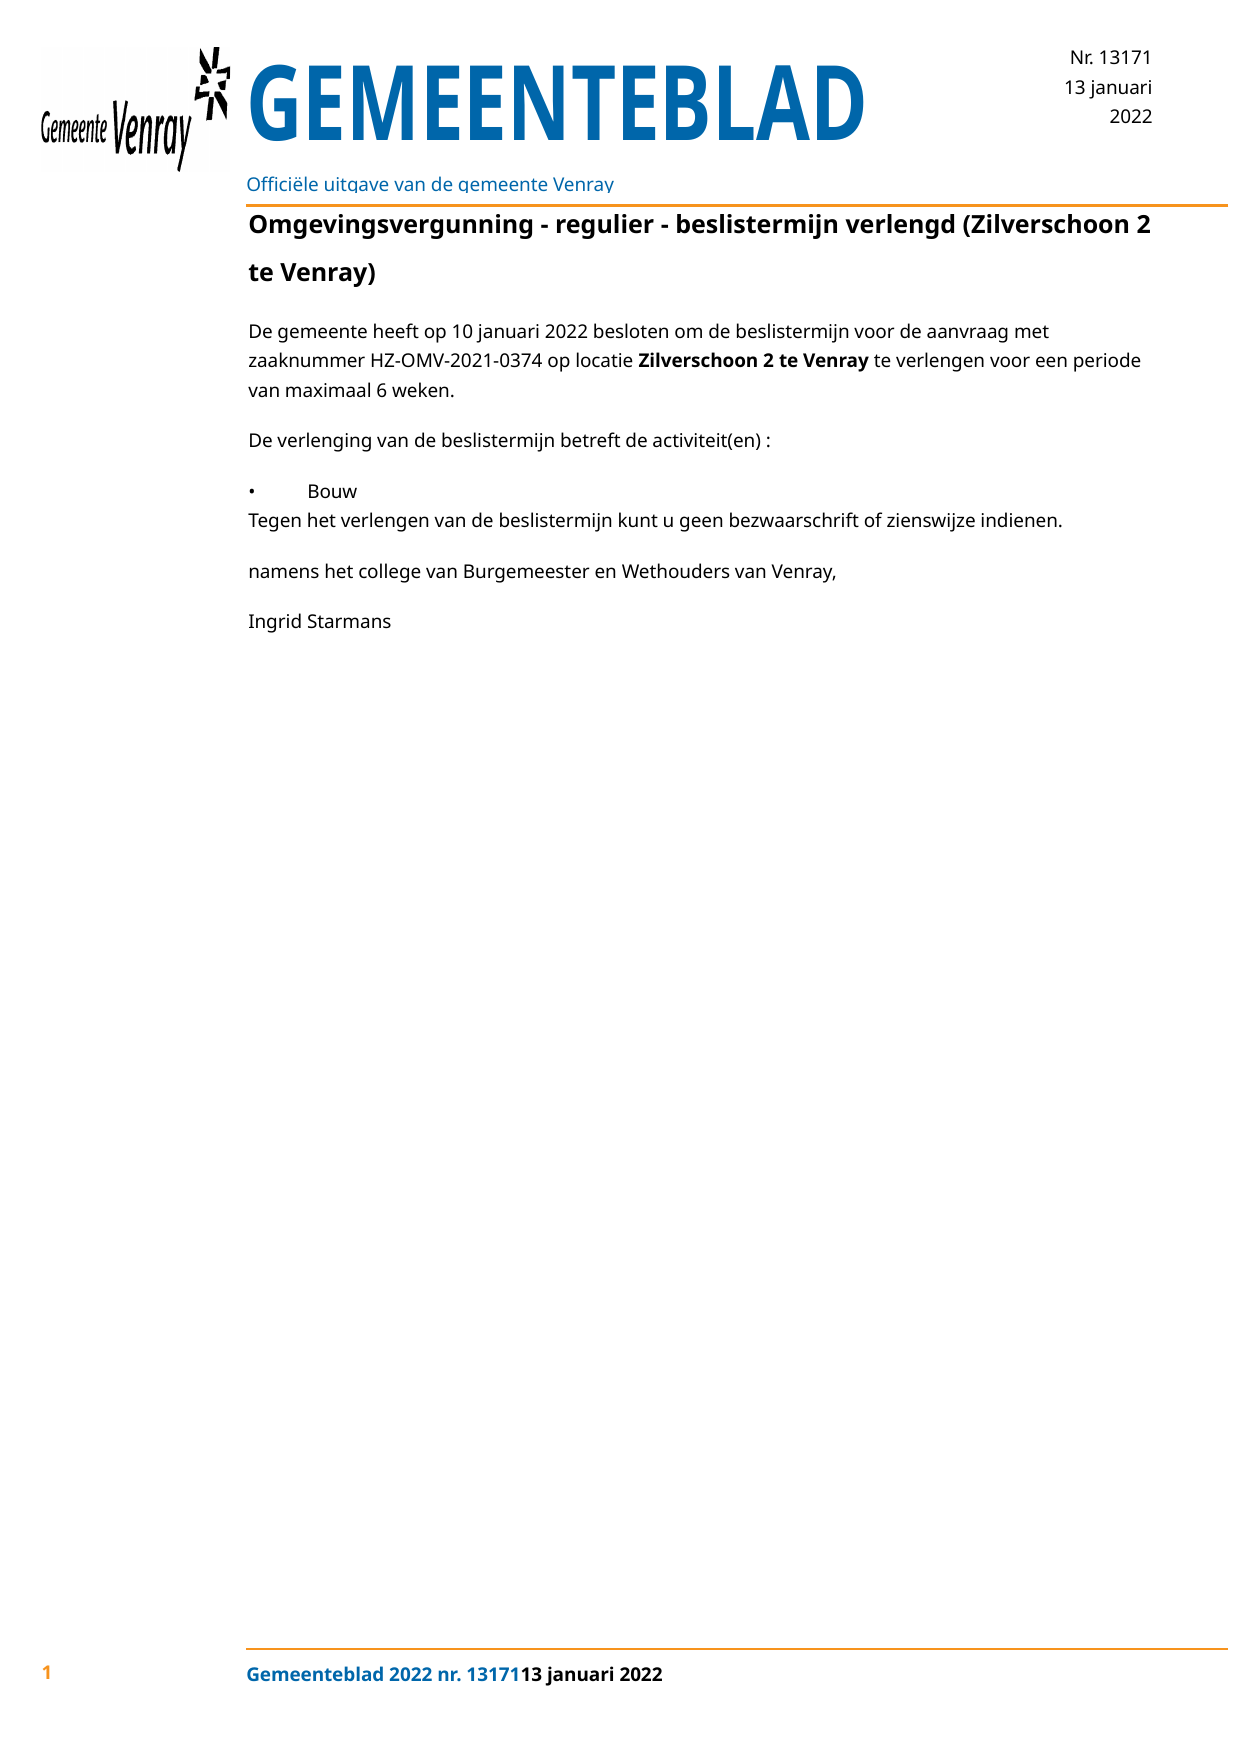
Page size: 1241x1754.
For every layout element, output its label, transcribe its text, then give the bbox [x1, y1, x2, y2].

picture [41, 47, 231, 172]
text Tegen het verlengen van de beslistermijn kunt u geen bezwaarschrift of zienswijze indienen. [248, 507, 1152, 533]
list Bouw [248, 478, 1152, 504]
text namens het college van Burgemeester en Wethouders van Venray, [248, 558, 1152, 584]
text Ingrid Starmans [248, 608, 1152, 634]
text De verlenging van de beslistermijn betreft de activiteit(en) : [248, 427, 1152, 453]
text De gemeente heeft op 10 januari 2022 besloten om de beslistermijn voor de aanvraag met zaaknummer HZ-OMV-2021-0374 op locatie Zilverschoon 2 te Venray te verlengen voor een periode van maximaal 6 weken. [248, 318, 1152, 403]
text Omgevingsvergunning - regulier - beslistermijn verlengd (Zilverschoon 2 te Venray) [248, 207, 1152, 288]
